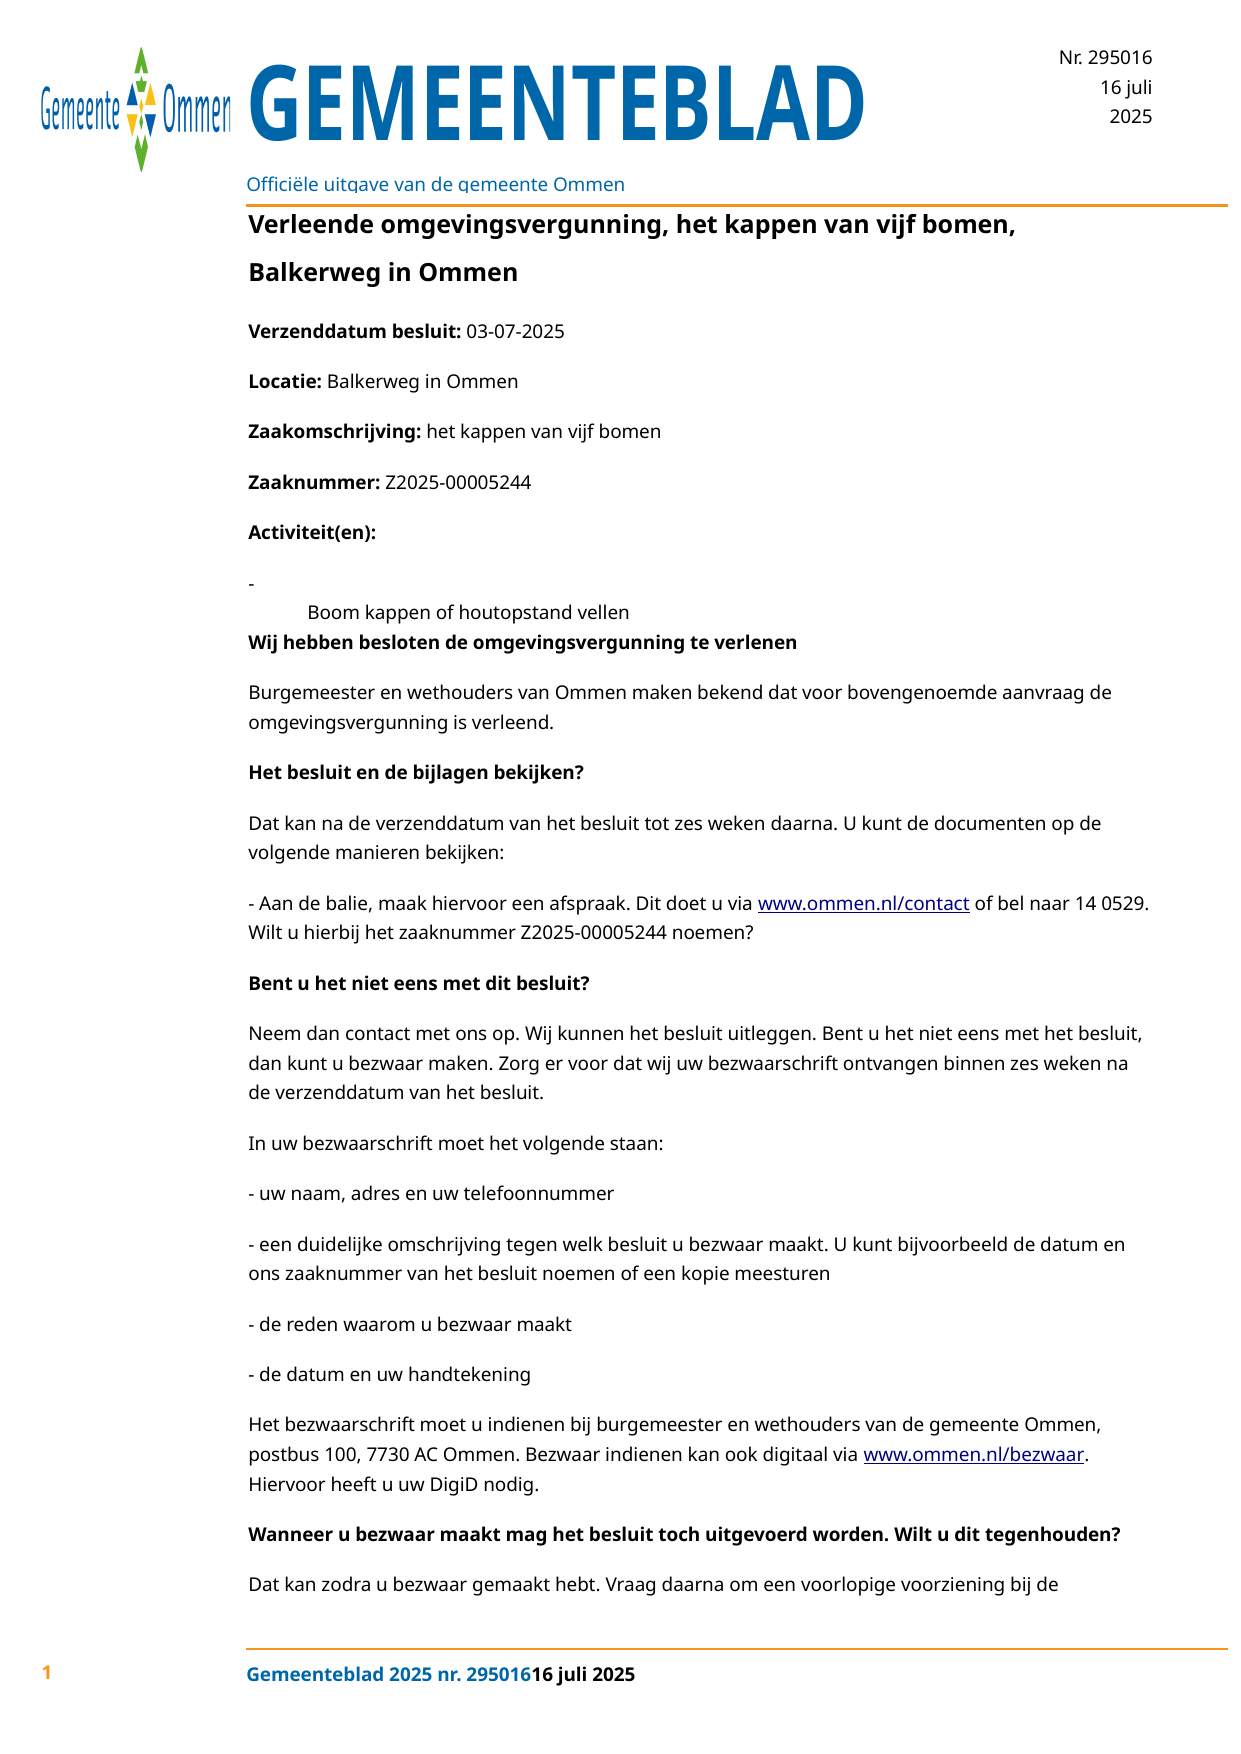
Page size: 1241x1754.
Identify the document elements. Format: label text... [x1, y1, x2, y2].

text Bent u het niet eens met dit besluit? [248, 970, 1152, 996]
picture [41, 47, 231, 172]
text Het besluit en de bijlagen bekijken? [248, 759, 1152, 785]
text Verleende omgevingsvergunning, het kappen van vijf bomen, Balkerweg in Ommen [248, 207, 1152, 288]
text Zaakomschrijving: het kappen van vijf bomen [248, 419, 1152, 444]
text Zaaknummer: Z2025-00005244 [248, 469, 1152, 495]
list Boom kappen of houtopstand vellen [248, 599, 1152, 625]
text In uw bezwaarschrift moet het volgende staan: [248, 1130, 1152, 1156]
text - de datum en uw handtekening [248, 1361, 1152, 1387]
text Neem dan contact met ons op. Wij kunnen het besluit uitleggen. Bent u het niet eens met het besluit, dan kunt u bezwaar maken. Zorg er voor dat wij uw bezwaarschrift ontvangen binnen zes weken na de verzenddatum van het besluit. [248, 1020, 1152, 1105]
text Burgemeester en wethouders van Ommen maken bekend dat voor bovengenoemde aanvraag de omgevingsvergunning is verleend. [248, 679, 1152, 735]
text - uw naam, adres en uw telefoonnummer [248, 1180, 1152, 1206]
text - Aan de balie, maak hiervoor een afspraak. Dit doet u via www.ommen.nl/contact of bel naar 14 0529. Wilt u hierbij het zaaknummer Z2025-00005244 noemen? [248, 890, 1152, 945]
text Locatie: Balkerweg in Ommen [248, 368, 1152, 394]
text Wij hebben besloten de omgevingsvergunning te verlenen [248, 629, 1152, 655]
text Het bezwaarschrift moet u indienen bij burgemeester en wethouders van de gemeente Ommen, postbus 100, 7730 AC Ommen. Bezwaar indienen kan ook digitaal via www.ommen.nl/bezwaar. Hiervoor heeft u uw DigiD nodig. [248, 1412, 1152, 1497]
text Wanneer u bezwaar maakt mag het besluit toch uitgevoerd worden. Wilt u dit tegenhouden? [248, 1521, 1152, 1547]
text Verzenddatum besluit: 03-07-2025 [248, 318, 1152, 344]
text - de reden waarom u bezwaar maakt [248, 1311, 1152, 1337]
text Dat kan zodra u bezwaar gemaakt hebt. Vraag daarna om een voorlopige voorziening bij de [248, 1572, 1152, 1597]
text Activiteit(en): [248, 519, 1152, 545]
text Dat kan na de verzenddatum van het besluit tot zes weken daarna. U kunt de documenten op de volgende manieren bekijken: [248, 810, 1152, 865]
text - een duidelijke omschrijving tegen welk besluit u bezwaar maakt. U kunt bijvoorbeeld de datum en ons zaaknummer van het besluit noemen of een kopie meesturen [248, 1231, 1152, 1286]
